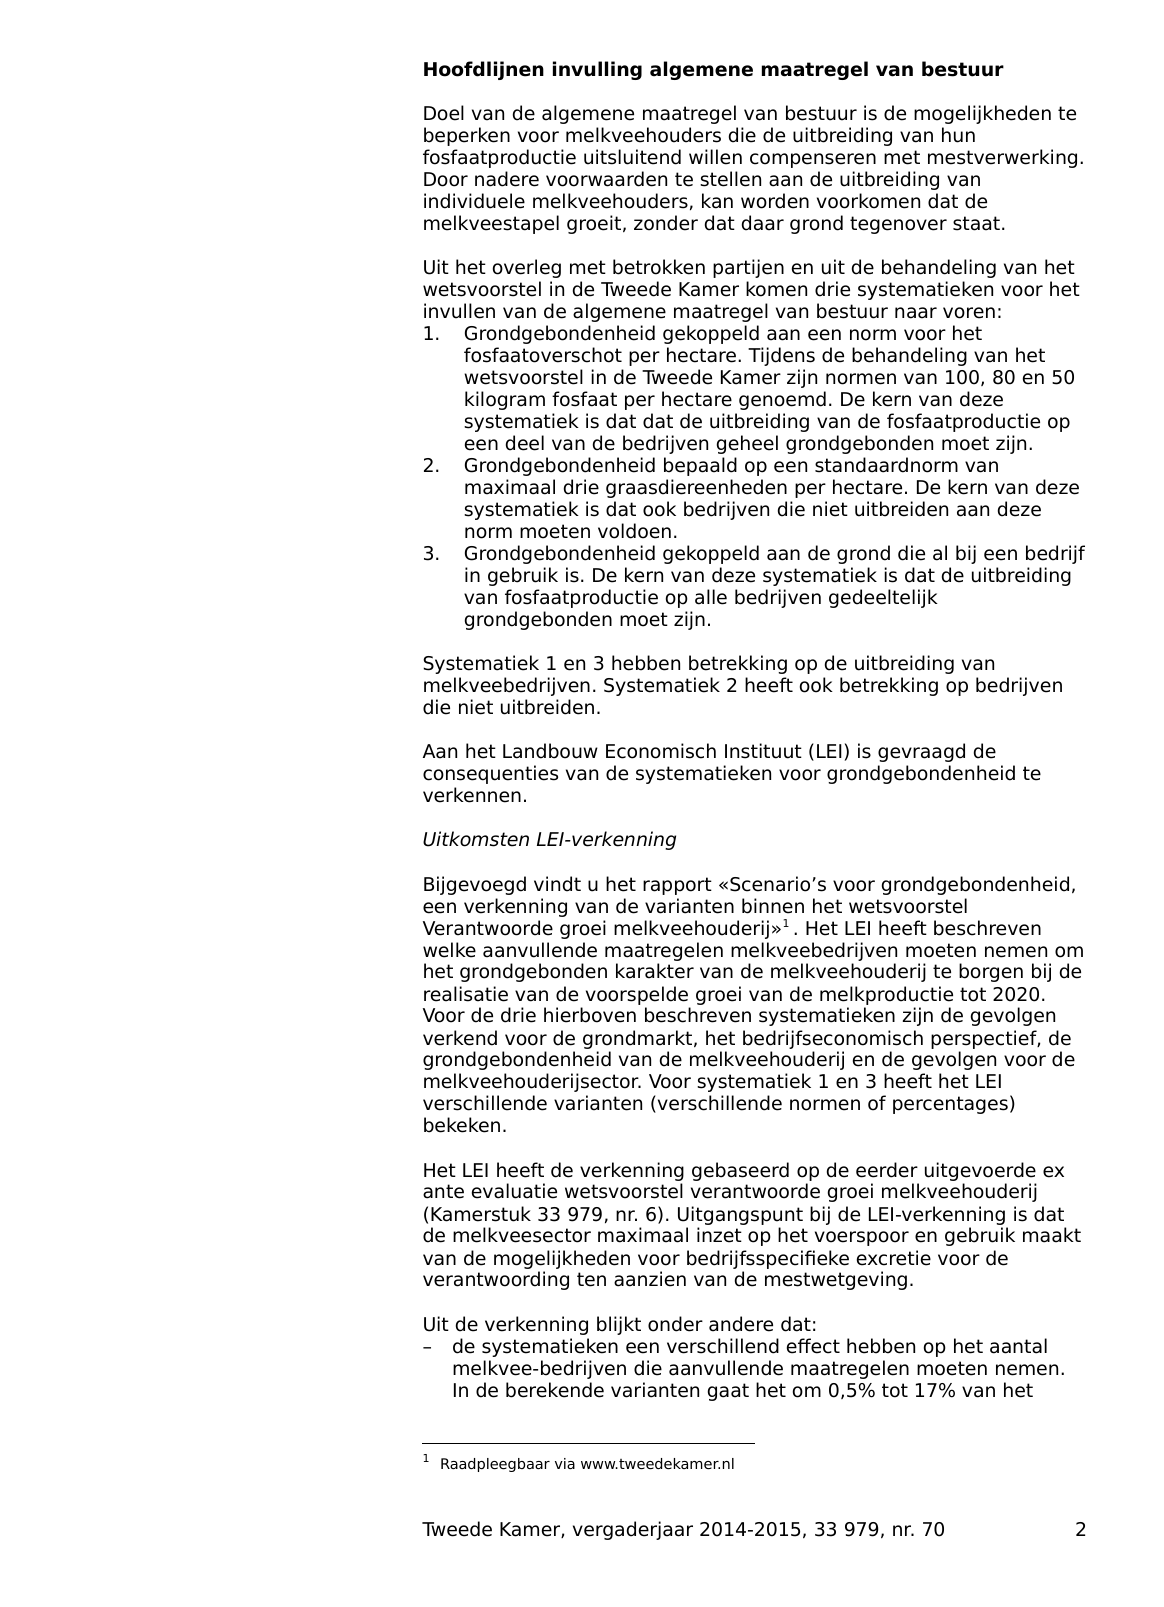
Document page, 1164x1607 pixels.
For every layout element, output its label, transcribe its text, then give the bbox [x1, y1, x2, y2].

text Systematiek 1 en 3 hebben betrekking op de uitbreiding van melkveebedrijven. Systematiek 2 heeft ook betrekking op bedrijven die niet uitbreiden. [422, 653, 1087, 719]
text 2. Grondgebondenheid bepaald op een standaardnorm van maximaal drie graasdiereenheden per hectare. De kern van deze systematiek is dat ook bedrijven die niet uitbreiden aan deze norm moeten voldoen. [422, 455, 1087, 543]
text Uit het overleg met betrokken partijen en uit de behandeling van het wetsvoorstel in de Tweede Kamer komen drie systematieken voor het invullen van de algemene maatregel van bestuur naar voren: [422, 257, 1087, 323]
subtitle Uitkomsten LEI-verkenning [422, 829, 1087, 851]
text – de systematieken een verschillend effect hebben op het aantal melkvee-bedrijven die aanvullende maatregelen moeten nemen. In de berekende varianten gaat het om 0,5% tot 17% van het [422, 1336, 1087, 1401]
text Raadpleegbaar via www.tweedekamer.nl [422, 1452, 1087, 1474]
text 3. Grondgebondenheid gekoppeld aan de grond die al bij een bedrijf in gebruik is. De kern van deze systematiek is dat de uitbreiding van fosfaatproductie op alle bedrijven gedeeltelijk grondgebonden moet zijn. [422, 543, 1087, 631]
text Doel van de algemene maatregel van bestuur is de mogelijkheden te beperken voor melkveehouders die de uitbreiding van hun fosfaatproductie uitsluitend willen compenseren met mestverwerking. Door nadere voorwaarden te stellen aan de uitbreiding van individuele melkveehouders, kan worden voorkomen dat de melkveestapel groeit, zonder dat daar grond tegenover staat. [422, 103, 1087, 235]
subtitle Hoofdlijnen invulling algemene maatregel van bestuur [422, 59, 1087, 81]
text Bijgevoegd vindt u het rapport «Scenario’s voor grondgebondenheid, een verkenning van de varianten binnen het wetsvoorstel Verantwoorde groei melkveehouderij». Het LEI heeft beschreven welke aanvullende maatregelen melkveebedrijven moeten nemen om het grondgebonden karakter van de melkveehouderij te borgen bij de realisatie van de voorspelde groei van de melkproductie tot 2020. Voor de drie hierboven beschreven systematieken zijn de gevolgen verkend voor de grondmarkt, het bedrijfseconomisch perspectief, de grondgebondenheid van de melkveehouderij en de gevolgen voor de melkveehouderijsector. Voor systematiek 1 en 3 heeft het LEI verschillende varianten (verschillende normen of percentages) bekeken. [422, 873, 1087, 1137]
text Aan het Landbouw Economisch Instituut (LEI) is gevraagd de consequenties van de systematieken voor grondgebondenheid te verkennen. [422, 741, 1087, 807]
text Het LEI heeft de verkenning gebaseerd op de eerder uitgevoerde ex ante evaluatie wetsvoorstel verantwoorde groei melkveehouderij (Kamerstuk 33 979, nr. 6). Uitgangspunt bij de LEI-verkenning is dat de melkveesector maximaal inzet op het voerspoor en gebruik maakt van de mogelijkheden voor bedrijfsspecifieke excretie voor de verantwoording ten aanzien van de mestwetgeving. [422, 1159, 1087, 1291]
text Uit de verkenning blijkt onder andere dat: [422, 1313, 1087, 1336]
text 1. Grondgebondenheid gekoppeld aan een norm voor het fosfaatoverschot per hectare. Tijdens de behandeling van het wetsvoorstel in de Tweede Kamer zijn normen van 100, 80 en 50 kilogram fosfaat per hectare genoemd. De kern van deze systematiek is dat dat de uitbreiding van de fosfaatproductie op een deel van de bedrijven geheel grondgebonden moet zijn. [422, 323, 1087, 455]
